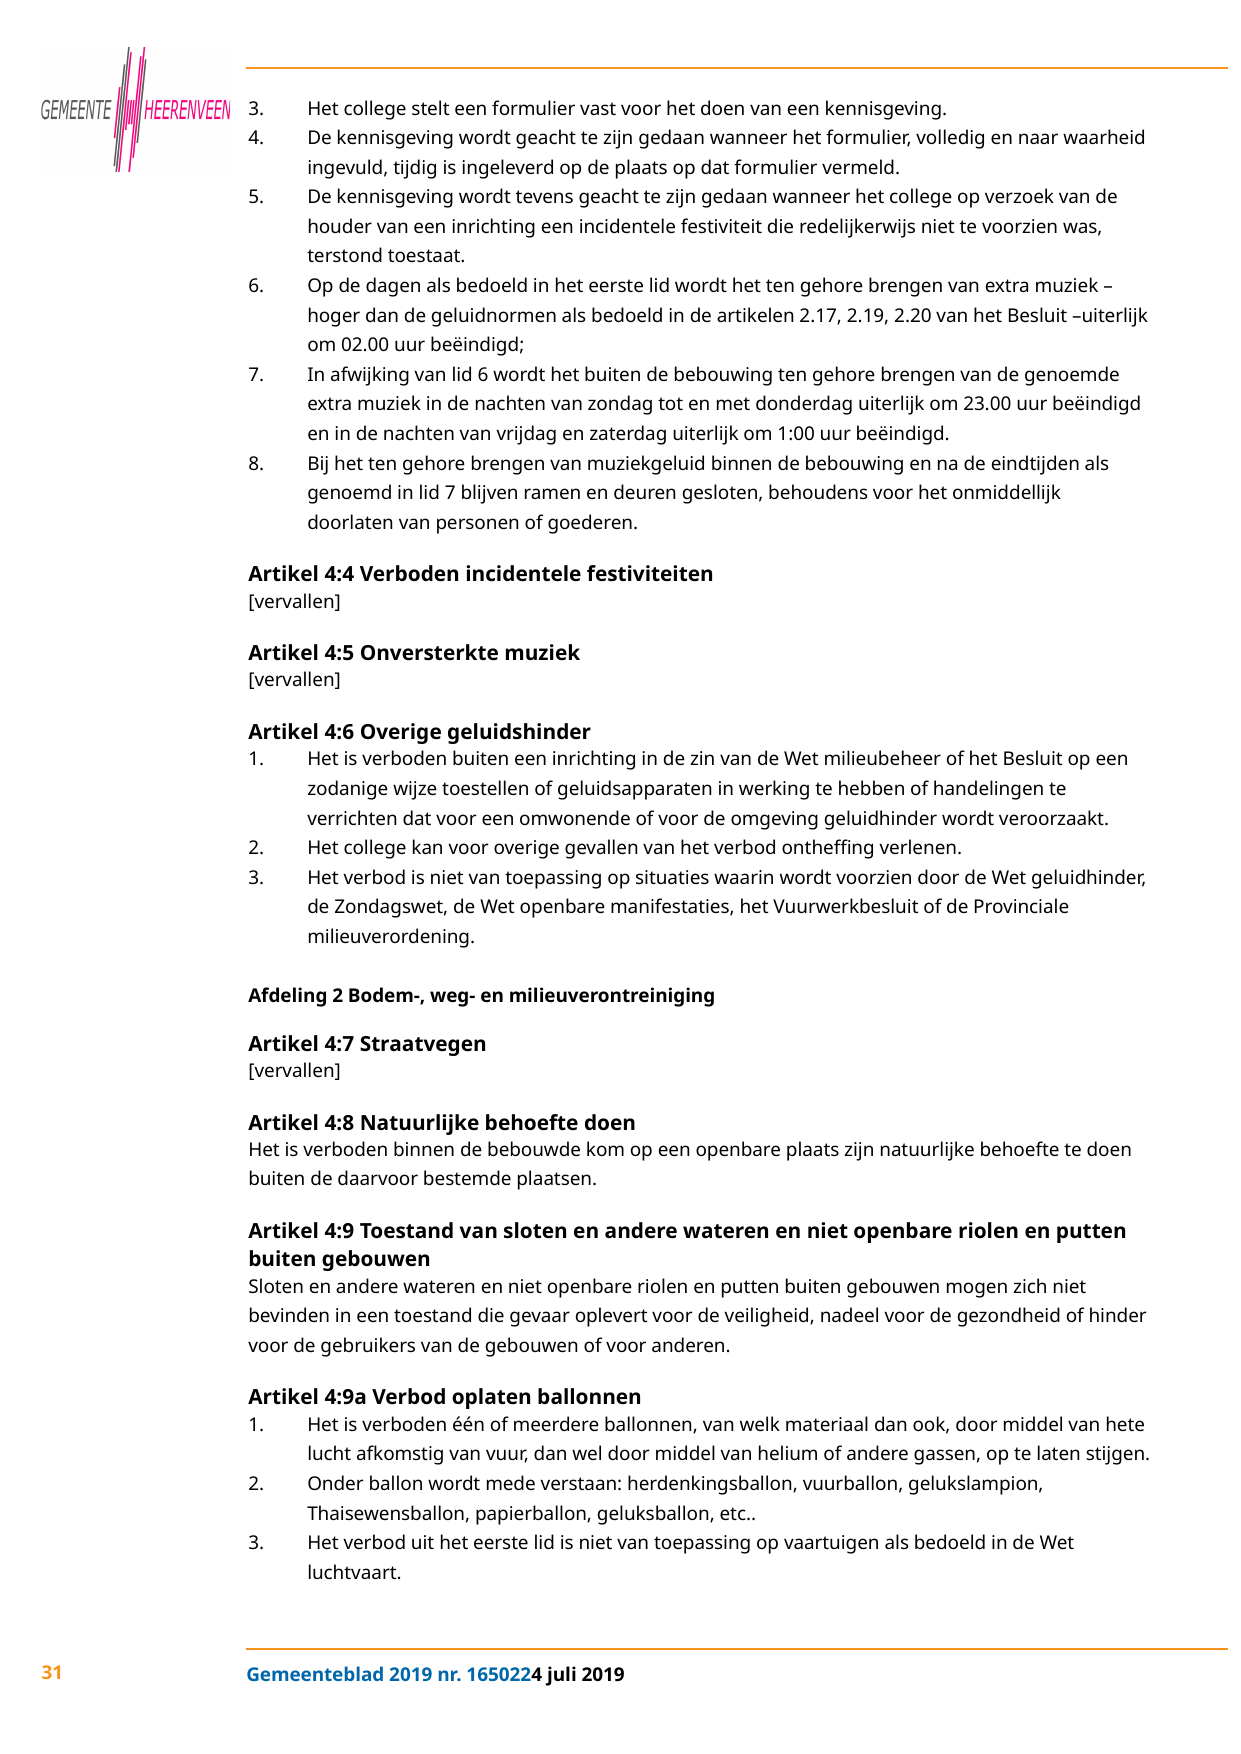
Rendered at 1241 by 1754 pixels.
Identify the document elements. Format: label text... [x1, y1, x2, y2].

text Afdeling 2 Bodem-, weg- en milieuverontreiniging [248, 982, 1152, 1008]
text Artikel 4:6 Overige geluidshinder [248, 717, 1152, 746]
text Artikel 4:8 Natuurlijke behoefte doen [248, 1108, 1152, 1136]
text [vervallen] [248, 588, 1152, 613]
list Onder ballon wordt mede verstaan: herdenkingsballon, vuurballon, gelukslampion, Thaisewensballon, papierballon, geluksballon, etc.. [248, 1470, 1152, 1525]
list Het is verboden buiten een inrichting in de zin van de Wet milieubeheer of het Besluit op een zodanige wijze toestellen of geluidsapparaten in werking te hebben of handelingen te verrichten dat voor een omwonende of voor de omgeving geluidhinder wordt veroorzaakt. [248, 746, 1152, 830]
list Het verbod is niet van toepassing op situaties waarin wordt voorzien door de Wet geluidhinder, de Zondagswet, de Wet openbare manifestaties, het Vuurwerkbesluit of de Provinciale milieuverordening. [248, 864, 1152, 949]
text Artikel 4:9a Verbod oplaten ballonnen [248, 1382, 1152, 1411]
text Sloten en andere wateren en niet openbare riolen en putten buiten gebouwen mogen zich niet bevinden in een toestand die gevaar oplevert voor de veiligheid, nadeel voor de gezondheid of hinder voor de gebruikers van de gebouwen of voor anderen. [248, 1273, 1152, 1358]
list De kennisgeving wordt tevens geacht te zijn gedaan wanneer het college op verzoek van de houder van een inrichting een incidentele festiviteit die redelijkerwijs niet te voorzien was, terstond toestaat. [248, 183, 1152, 268]
text Artikel 4:9 Toestand van sloten en andere wateren en niet openbare riolen en putten buiten gebouwen [248, 1216, 1152, 1273]
list In afwijking van lid 6 wordt het buiten de bebouwing ten gehore brengen van de genoemde extra muziek in de nachten van zondag tot en met donderdag uiterlijk om 23.00 uur beëindigd en in de nachten van vrijdag en zaterdag uiterlijk om 1:00 uur beëindigd. [248, 361, 1152, 446]
list De kennisgeving wordt geacht te zijn gedaan wanneer het formulier, volledig en naar waarheid ingevuld, tijdig is ingeleverd op de plaats op dat formulier vermeld. [248, 124, 1152, 180]
list Op de dagen als bedoeld in het eerste lid wordt het ten gehore brengen van extra muziek – hoger dan de geluidnormen als bedoeld in de artikelen 2.17, 2.19, 2.20 van het Besluit –uiterlijk om 02.00 uur beëindigd; [248, 272, 1152, 357]
list Het college stelt een formulier vast voor het doen van een kennisgeving. [248, 95, 1152, 121]
list Het is verboden één of meerdere ballonnen, van welk materiaal dan ook, door middel van hete lucht afkomstig van vuur, dan wel door middel van helium of andere gassen, op te laten stijgen. [248, 1411, 1152, 1466]
text Artikel 4:4 Verboden incidentele festiviteiten [248, 559, 1152, 588]
list Bij het ten gehore brengen van muziekgeluid binnen de bebouwing en na de eindtijden als genoemd in lid 7 blijven ramen en deuren gesloten, behoudens voor het onmiddellijk doorlaten van personen of goederen. [248, 450, 1152, 535]
text [vervallen] [248, 1057, 1152, 1083]
picture [41, 47, 231, 172]
text Artikel 4:5 Onversterkte muziek [248, 638, 1152, 667]
text [vervallen] [248, 667, 1152, 692]
text Het is verboden binnen de bebouwde kom op een openbare plaats zijn natuurlijke behoefte te doen buiten de daarvoor bestemde plaatsen. [248, 1136, 1152, 1191]
list Het college kan voor overige gevallen van het verbod ontheffing verlenen. [248, 834, 1152, 860]
text Artikel 4:7 Straatvegen [248, 1029, 1152, 1057]
list Het verbod uit het eerste lid is niet van toepassing op vaartuigen als bedoeld in de Wet luchtvaart. [248, 1529, 1152, 1584]
